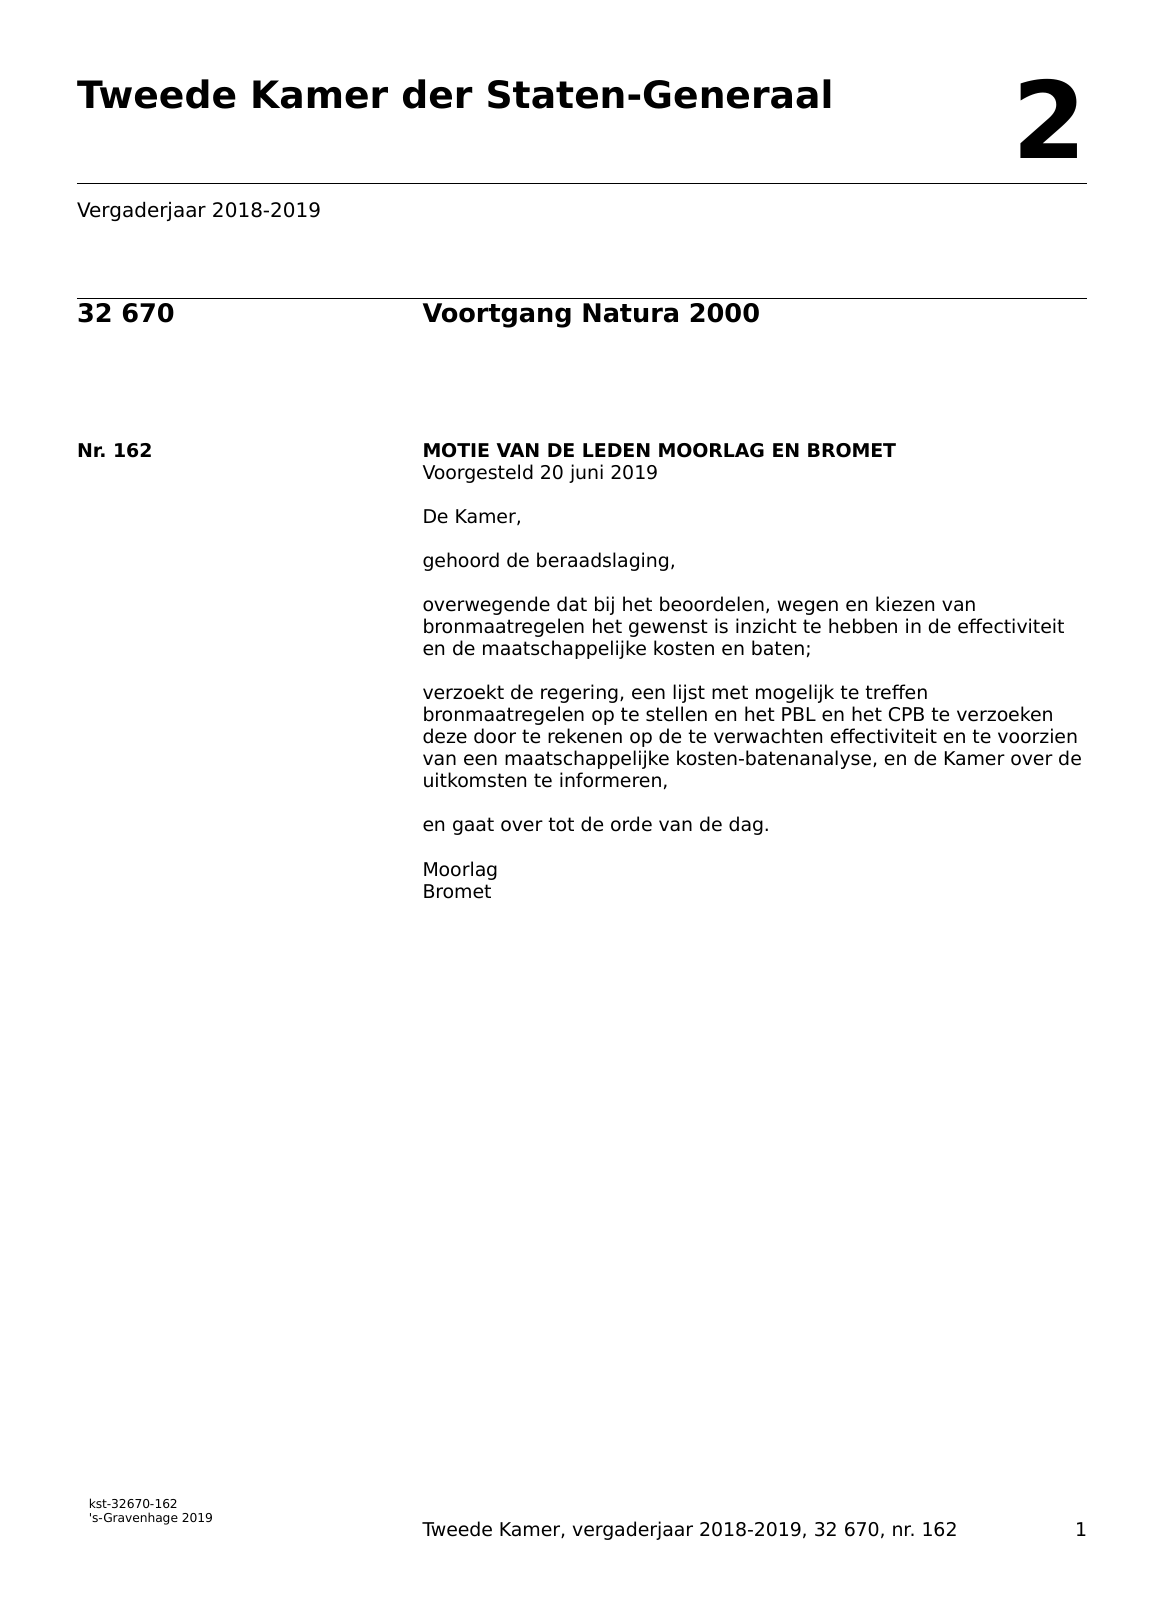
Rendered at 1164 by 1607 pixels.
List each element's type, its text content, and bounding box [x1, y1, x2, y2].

table_header 2 [886, 59, 1087, 183]
text verzoekt de regering, een lijst met mogelijk te treffen bronmaatregelen op te stellen en het PBL en het CPB te verzoeken deze door te rekenen op de te verwachten effectiviteit en te voorzien van een maatschappelijke kosten-batenanalyse, en de Kamer over de uitkomsten te informeren, [422, 682, 1087, 792]
table_cell Vergaderjaar 2018-2019 [77, 184, 1087, 298]
text 's-Gravenhage 2019 [88, 1511, 323, 1525]
text Moorlag [422, 858, 1087, 881]
text De Kamer, [422, 506, 1087, 528]
text en gaat over tot de orde van de dag. [422, 814, 1087, 836]
subtitle 32 670 Voortgang Natura 2000 [77, 299, 1087, 329]
text Bromet [422, 881, 1087, 902]
text overwegende dat bij het beoordelen, wegen en kiezen van bronmaatregelen het gewenst is inzicht te hebben in de effectiviteit en de maatschappelijke kosten en baten; [422, 594, 1087, 660]
table_header Tweede Kamer der Staten-Generaal [77, 59, 886, 183]
subtitle Nr. 162 MOTIE VAN DE LEDEN MOORLAG EN BROMET [77, 440, 1087, 462]
text Voorgesteld 20 juni 2019 [422, 462, 1087, 484]
text gehoord de beraadslaging, [422, 550, 1087, 572]
text kst-32670-162 [88, 1497, 323, 1511]
